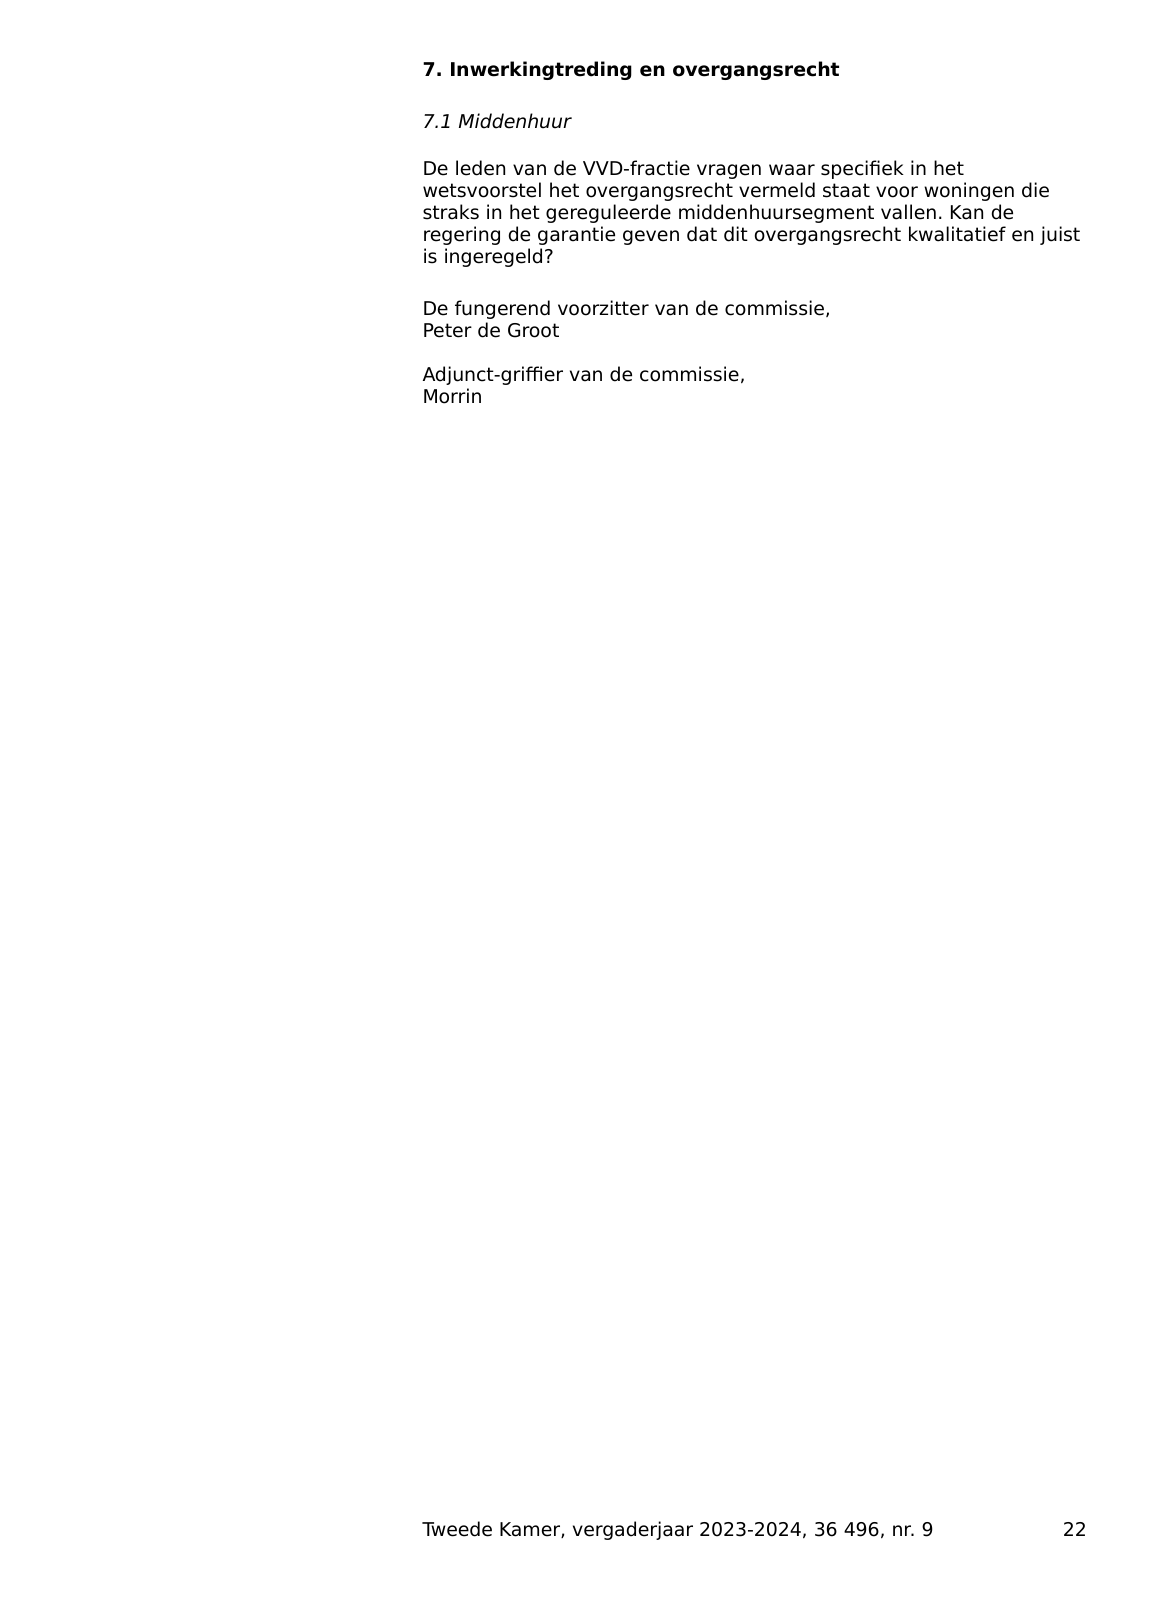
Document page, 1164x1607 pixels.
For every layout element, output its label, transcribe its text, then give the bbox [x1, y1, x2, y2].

text De leden van de VVD-fractie vragen waar specifiek in het wetsvoorstel het overgangsrecht vermeld staat voor woningen die straks in het gereguleerde middenhuursegment vallen. Kan de regering de garantie geven dat dit overgangsrecht kwalitatief en juist is ingeregeld? [422, 158, 1087, 268]
subtitle 7.1 Middenhuur [422, 111, 1087, 133]
text Adjunct-griffier van de commissie, Morrin [422, 364, 1087, 408]
subtitle 7. Inwerkingtreding en overgangsrecht [422, 59, 1087, 81]
text De fungerend voorzitter van de commissie, Peter de Groot [422, 298, 1087, 342]
